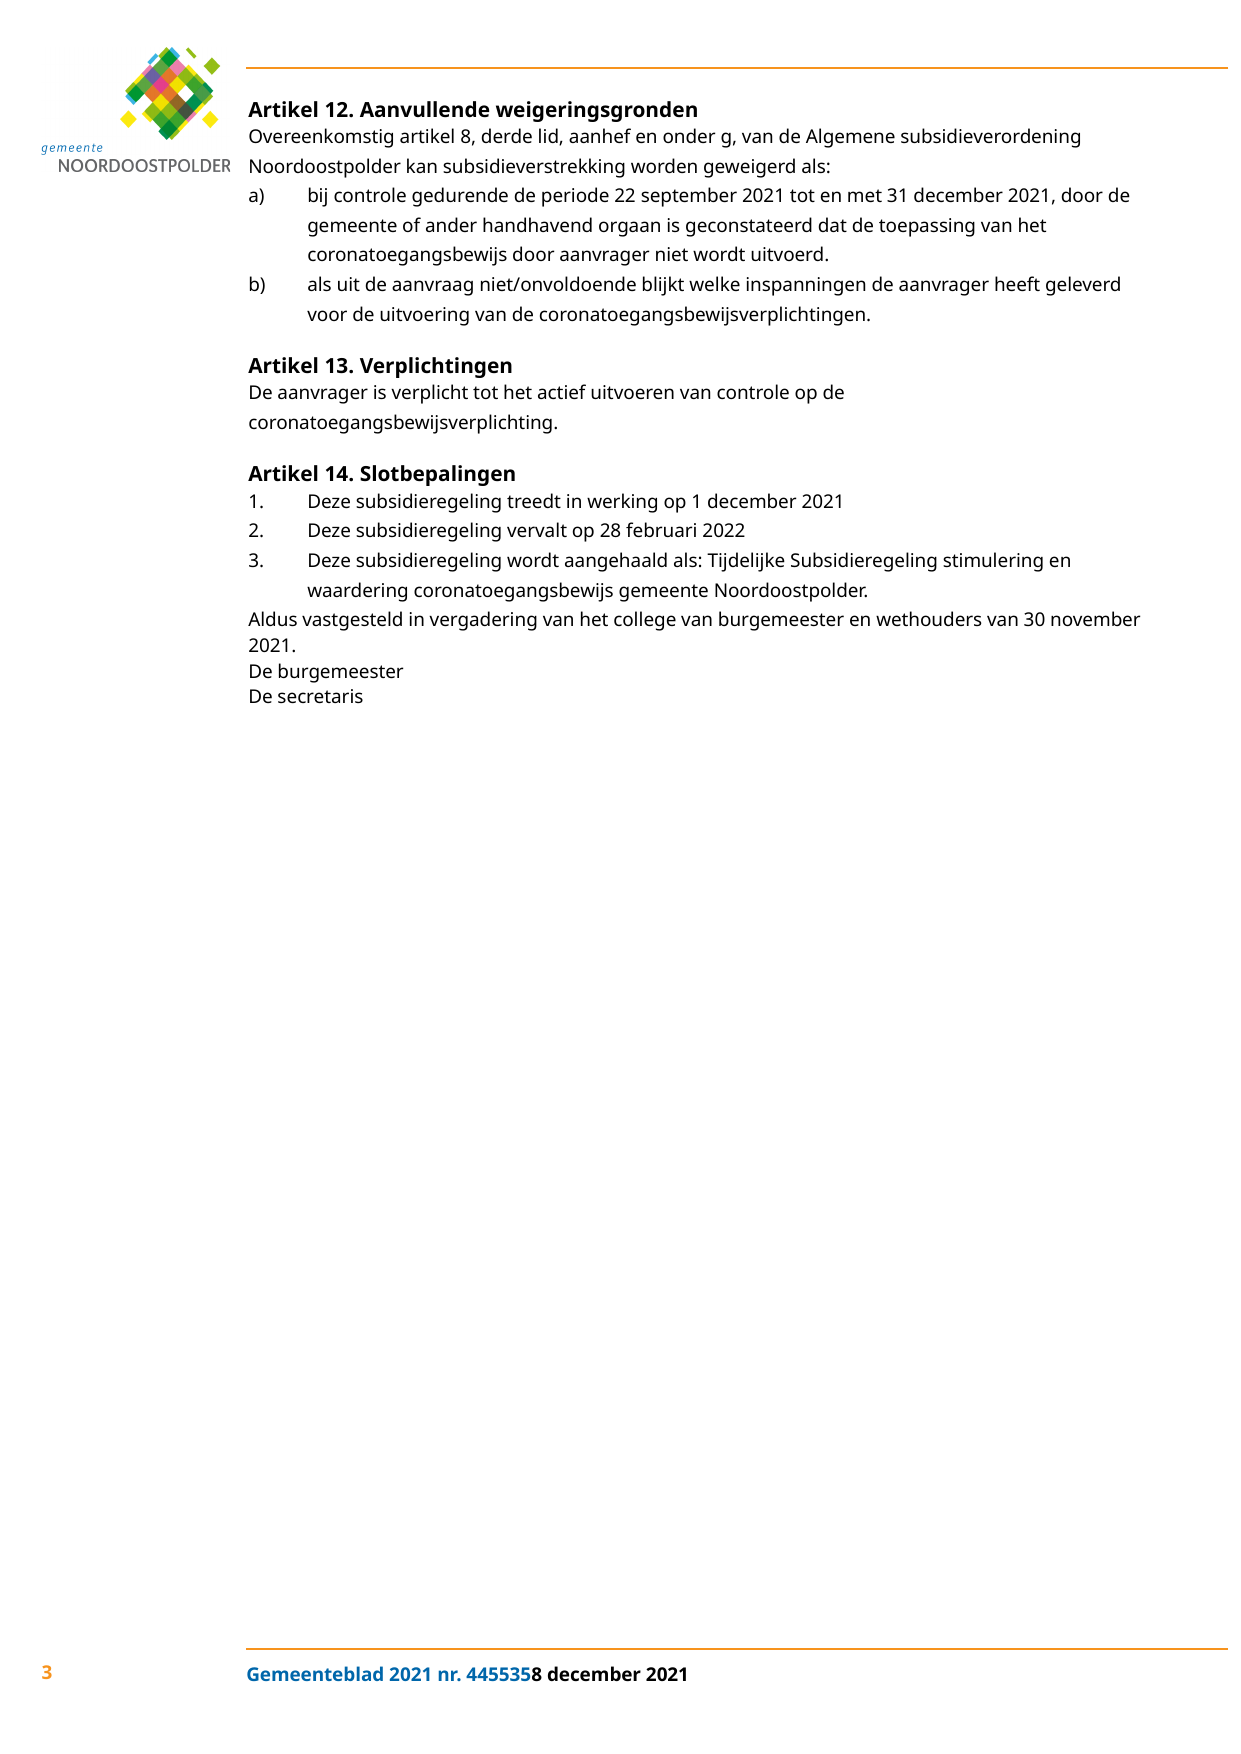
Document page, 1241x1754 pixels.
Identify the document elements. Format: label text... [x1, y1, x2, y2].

list Deze subsidieregeling vervalt op 28 februari 2022 [248, 518, 1152, 543]
text De burgemeester [248, 658, 1152, 683]
list als uit de aanvraag niet/onvoldoende blijkt welke inspanningen de aanvrager heeft geleverd voor de uitvoering van de coronatoegangsbewijsverplichtingen. [248, 271, 1152, 326]
text Aldus vastgesteld in vergadering van het college van burgemeester en wethouders van 30 november 2021. [248, 606, 1152, 658]
list Deze subsidieregeling treedt in werking op 1 december 2021 [248, 488, 1152, 514]
list bij controle gedurende de periode 22 september 2021 tot en met 31 december 2021, door de gemeente of ander handhavend orgaan is geconstateerd dat de toepassing van het coronatoegangsbewijs door aanvrager niet wordt uitvoerd. [248, 182, 1152, 267]
text Overeenkomstig artikel 8, derde lid, aanhef en onder g, van de Algemene subsidieverordening Noordoostpolder kan subsidieverstrekking worden geweigerd als: [248, 123, 1152, 178]
text Artikel 14. Slotbepalingen [248, 459, 1152, 488]
text De aanvrager is verplicht tot het actief uitvoeren van controle op de coronatoegangsbewijsverplichting. [248, 379, 1152, 435]
text De secretaris [248, 683, 1152, 709]
picture [41, 47, 231, 172]
list Deze subsidieregeling wordt aangehaald als: Tijdelijke Subsidieregeling stimulering en waardering coronatoegangsbewijs gemeente Noordoostpolder. [248, 547, 1152, 602]
text Artikel 13. Verplichtingen [248, 351, 1152, 379]
text Artikel 12. Aanvullende weigeringsgronden [248, 95, 1152, 123]
